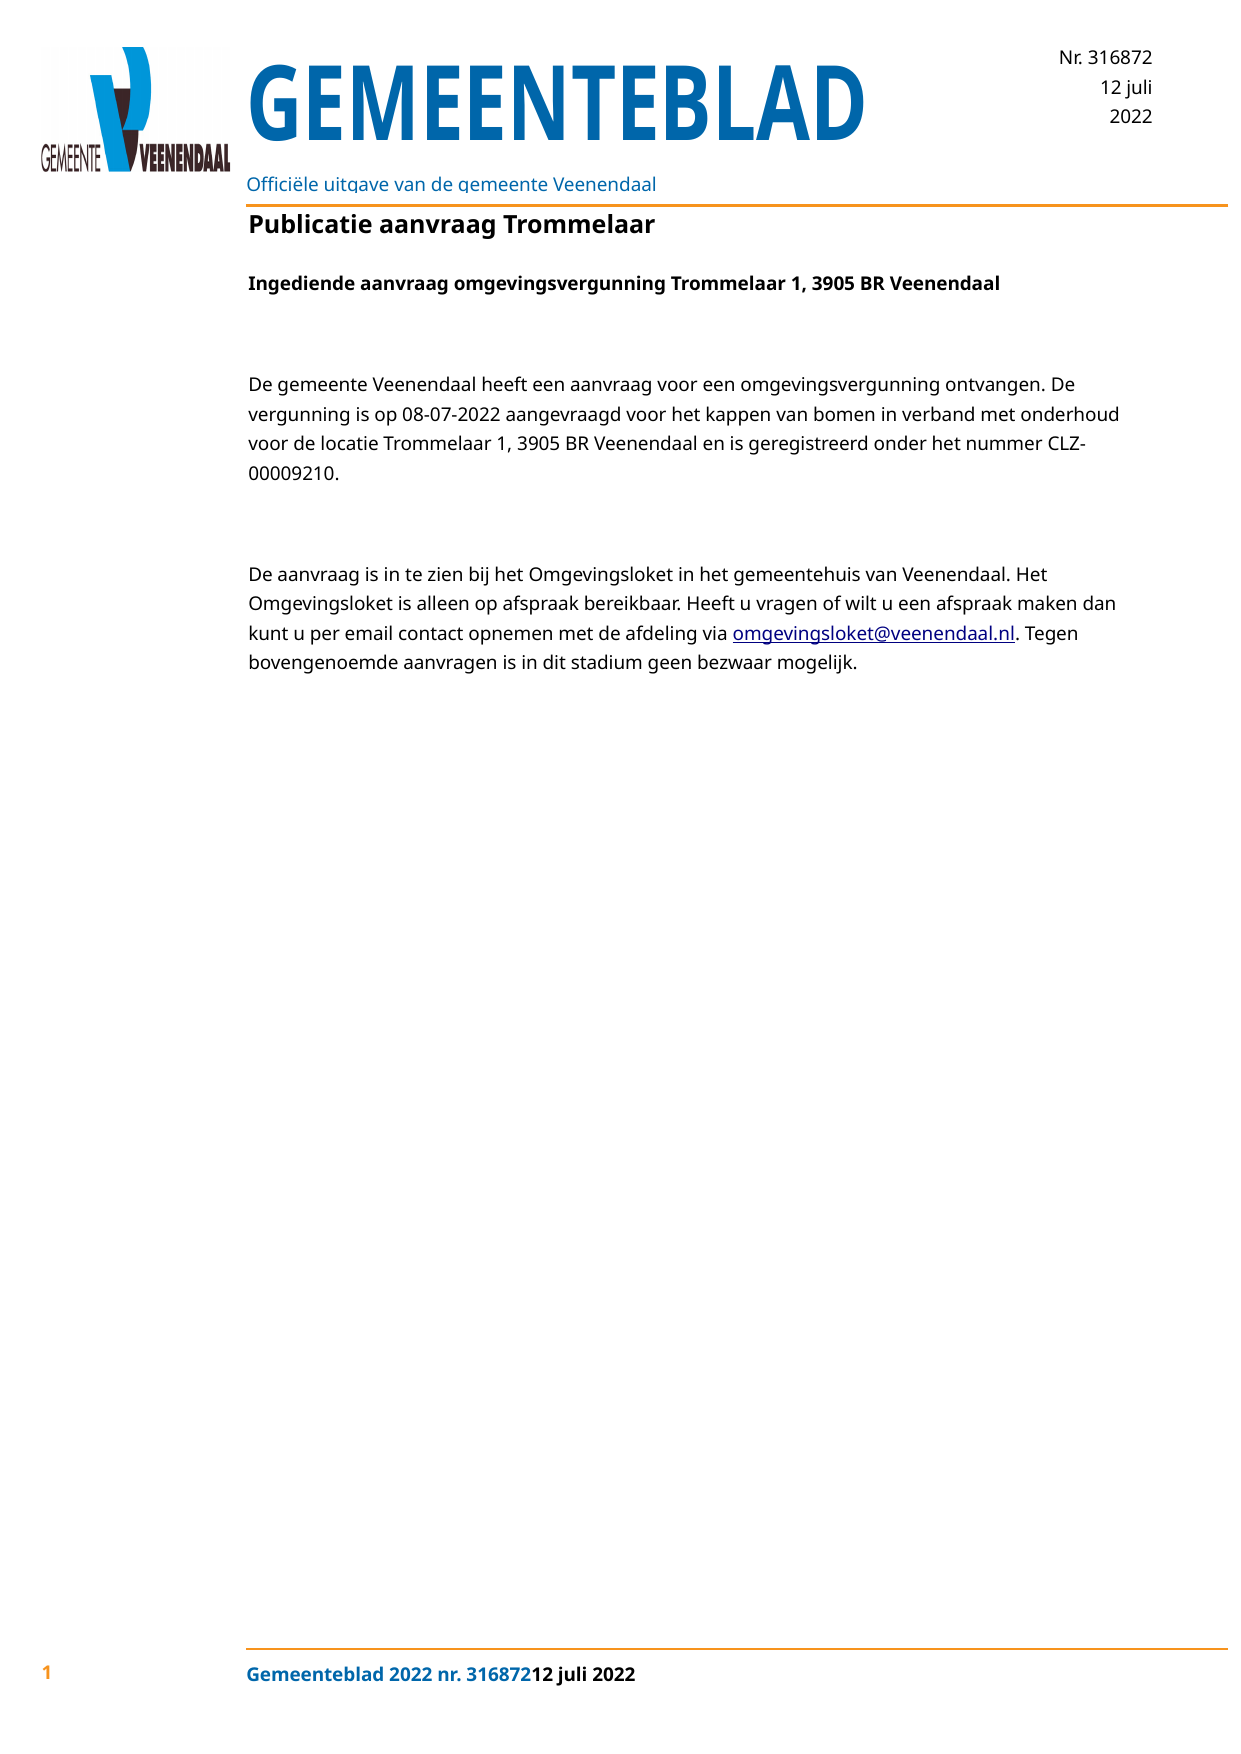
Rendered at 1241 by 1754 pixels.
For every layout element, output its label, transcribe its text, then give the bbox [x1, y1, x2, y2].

picture [123, 47, 231, 172]
text De aanvraag is in te zien bij het Omgevingsloket in het gemeentehuis van Veenendaal. Het Omgevingsloket is alleen op afspraak bereikbaar. Heeft u vragen of wilt u een afspraak maken dan kunt u per email contact opnemen met de afdeling via omgevingsloket@veenendaal.nl. Tegen bovengenoemde aanvragen is in dit stadium geen bezwaar mogelijk. [248, 561, 1152, 675]
text Ingediende aanvraag omgevingsvergunning Trommelaar 1, 3905 BR Veenendaal [248, 270, 1152, 296]
text De gemeente Veenendaal heeft een aanvraag voor een omgevingsvergunning ontvangen. De vergunning is op 08-07-2022 aangevraagd voor het kappen van bomen in verband met onderhoud voor de locatie Trommelaar 1, 3905 BR Veenendaal en is geregistreerd onder het nummer CLZ-00009210. [248, 371, 1152, 486]
text Publicatie aanvraag Trommelaar [248, 207, 1152, 241]
picture [41, 47, 130, 172]
